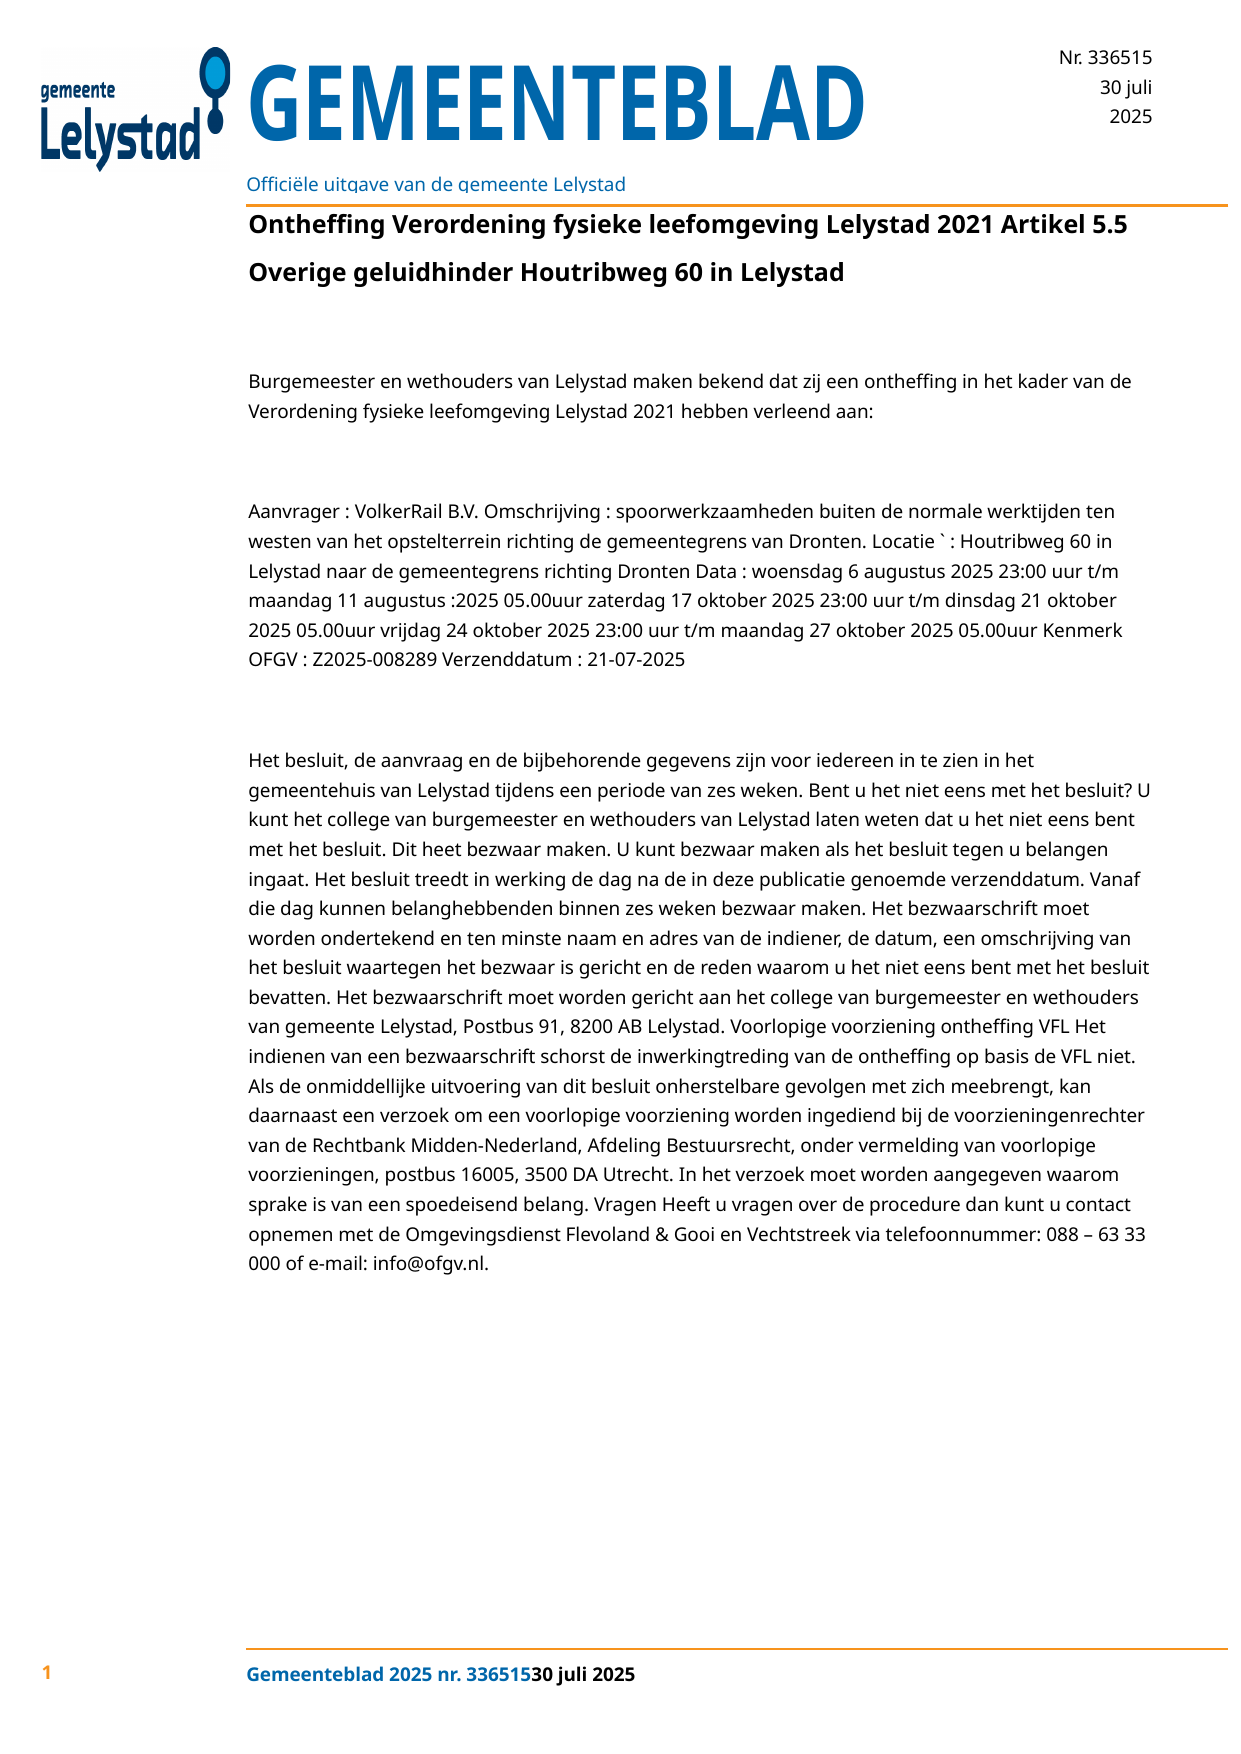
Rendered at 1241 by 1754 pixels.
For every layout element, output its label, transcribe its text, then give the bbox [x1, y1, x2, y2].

picture [41, 47, 231, 172]
text Ontheffing Verordening fysieke leefomgeving Lelystad 2021 Artikel 5.5 Overige geluidhinder Houtribweg 60 in Lelystad [248, 207, 1152, 288]
text Burgemeester en wethouders van Lelystad maken bekend dat zij een ontheffing in het kader van de Verordening fysieke leefomgeving Lelystad 2021 hebben verleend aan: [248, 368, 1152, 424]
text Aanvrager : VolkerRail B.V. Omschrijving : spoorwerkzaamheden buiten de normale werktijden ten westen van het opstelterrein richting de gemeentegrens van Dronten. Locatie ` : Houtribweg 60 in Lelystad naar de gemeentegrens richting Dronten Data : woensdag 6 augustus 2025 23:00 uur t/m maandag 11 augustus :2025 05.00uur zaterdag 17 oktober 2025 23:00 uur t/m dinsdag 21 oktober 2025 05.00uur vrijdag 24 oktober 2025 23:00 uur t/m maandag 27 oktober 2025 05.00uur Kenmerk OFGV : Z2025-008289 Verzenddatum : 21-07-2025 [248, 499, 1152, 672]
text Het besluit, de aanvraag en de bijbehorende gegevens zijn voor iedereen in te zien in het gemeentehuis van Lelystad tijdens een periode van zes weken. Bent u het niet eens met het besluit? U kunt het college van burgemeester en wethouders van Lelystad laten weten dat u het niet eens bent met het besluit. Dit heet bezwaar maken. U kunt bezwaar maken als het besluit tegen u belangen ingaat. Het besluit treedt in werking de dag na de in deze publicatie genoemde verzenddatum. Vanaf die dag kunnen belanghebbenden binnen zes weken bezwaar maken. Het bezwaarschrift moet worden ondertekend en ten minste naam en adres van de indiener, de datum, een omschrijving van het besluit waartegen het bezwaar is gericht en de reden waarom u het niet eens bent met het besluit bevatten. Het bezwaarschrift moet worden gericht aan het college van burgemeester en wethouders van gemeente Lelystad, Postbus 91, 8200 AB Lelystad. Voorlopige voorziening ontheffing VFL Het indienen van een bezwaarschrift schorst de inwerkingtreding van de ontheffing op basis de VFL niet. Als de onmiddellijke uitvoering van dit besluit onherstelbare gevolgen met zich meebrengt, kan daarnaast een verzoek om een voorlopige voorziening worden ingediend bij de voorzieningenrechter van de Rechtbank Midden-Nederland, Afdeling Bestuursrecht, onder vermelding van voorlopige voorzieningen, postbus 16005, 3500 DA Utrecht. In het verzoek moet worden aangegeven waarom sprake is van een spoedeisend belang. Vragen Heeft u vragen over de procedure dan kunt u contact opnemen met de Omgevingsdienst Flevoland & Gooi en Vechtstreek via telefoonnummer: 088 – 63 33 000 of e-mail: info@ofgv.nl. [248, 747, 1152, 1276]
